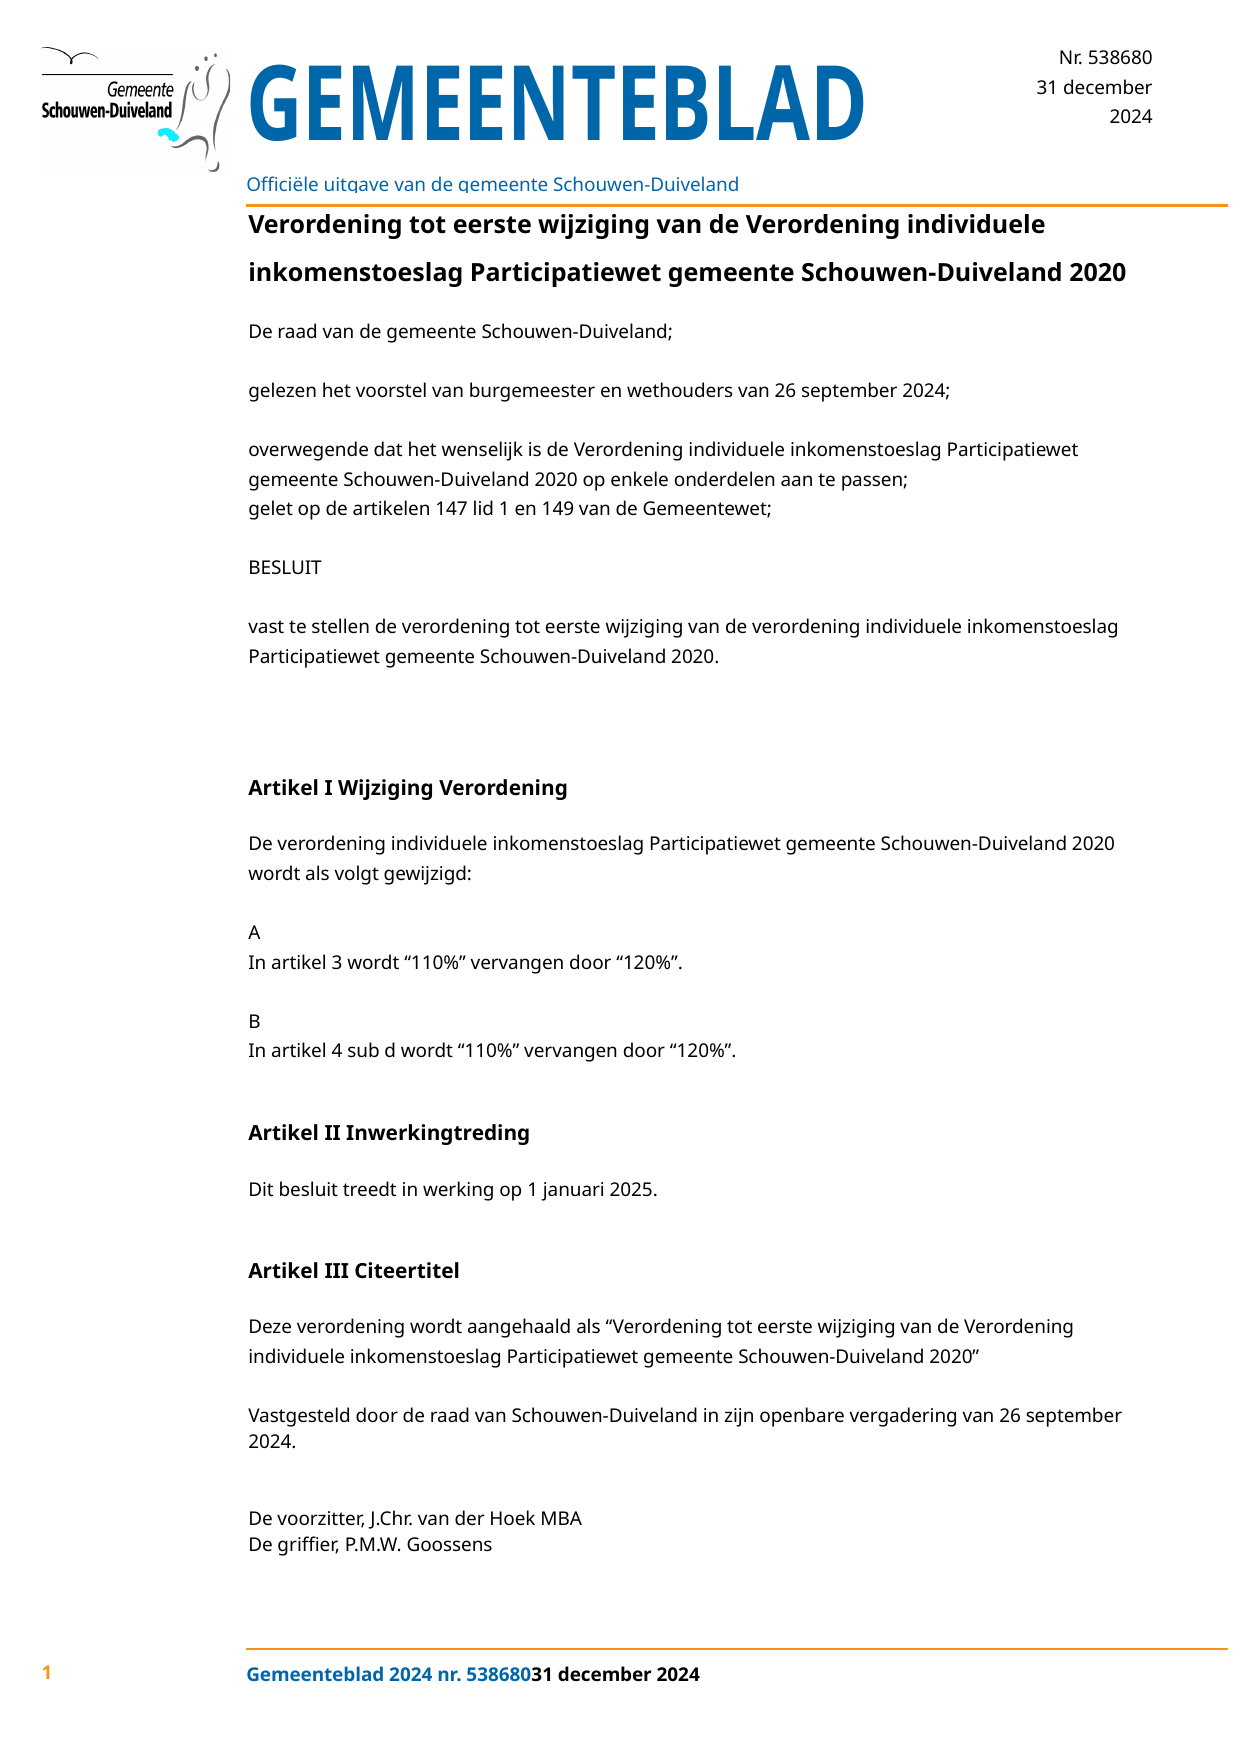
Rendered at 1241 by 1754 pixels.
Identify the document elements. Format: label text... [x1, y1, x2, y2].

text Dit besluit treedt in werking op 1 januari 2025. [248, 1176, 1152, 1201]
text De voorzitter, J.Chr. van der Hoek MBA [248, 1505, 1152, 1531]
text B [248, 1008, 1152, 1034]
text Artikel III Citeertitel [248, 1256, 1152, 1284]
text In artikel 3 wordt “110%” vervangen door “120%”. [248, 949, 1152, 975]
text gelet op de artikelen 147 lid 1 en 149 van de Gemeentewet; [248, 495, 1152, 521]
text Vastgesteld door de raad van Schouwen-Duiveland in zijn openbare vergadering van 26 september 2024. [248, 1402, 1152, 1454]
text Artikel I Wijziging Verordening [248, 773, 1152, 801]
text A [248, 919, 1152, 945]
text De griffier, P.M.W. Goossens [248, 1531, 1152, 1557]
text De verordening individuele inkomenstoeslag Participatiewet gemeente Schouwen-Duiveland 2020 wordt als volgt gewijzigd: [248, 831, 1152, 886]
text De raad van de gemeente Schouwen-Duiveland; [248, 318, 1152, 344]
text In artikel 4 sub d wordt “110%” vervangen door “120%”. [248, 1038, 1152, 1063]
text vast te stellen de verordening tot eerste wijziging van de verordening individuele inkomenstoeslag Participatiewet gemeente Schouwen-Duiveland 2020. [248, 614, 1152, 669]
text Artikel II Inwerkingtreding [248, 1118, 1152, 1146]
text Deze verordening wordt aangehaald als “Verordening tot eerste wijziging van de Verordening individuele inkomenstoeslag Participatiewet gemeente Schouwen-Duiveland 2020” [248, 1314, 1152, 1369]
text overwegende dat het wenselijk is de Verordening individuele inkomenstoeslag Participatiewet gemeente Schouwen-Duiveland 2020 op enkele onderdelen aan te passen; [248, 436, 1152, 492]
text gelezen het voorstel van burgemeester en wethouders van 26 september 2024; [248, 377, 1152, 403]
picture [41, 47, 231, 172]
text Verordening tot eerste wijziging van de Verordening individuele inkomenstoeslag Participatiewet gemeente Schouwen-Duiveland 2020 [248, 207, 1152, 288]
text BESLUIT [248, 554, 1152, 580]
